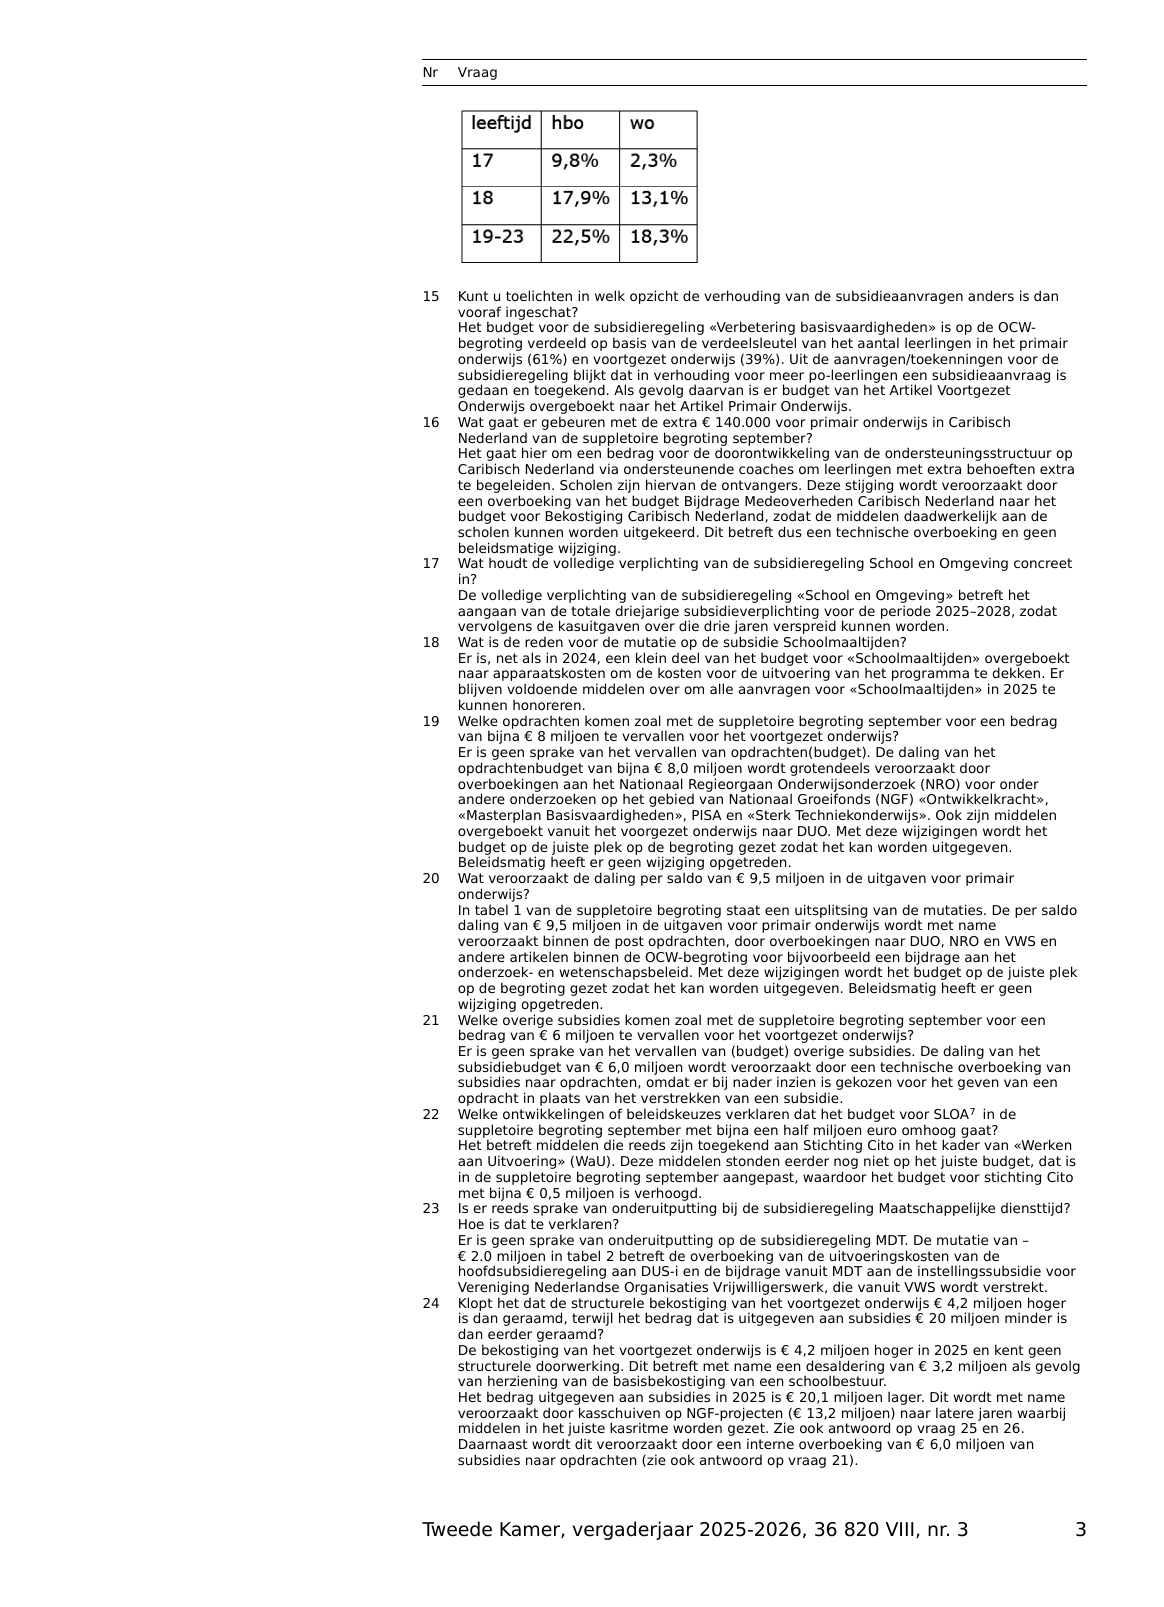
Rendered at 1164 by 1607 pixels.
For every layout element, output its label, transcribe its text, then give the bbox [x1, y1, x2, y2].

table_cell 16 [422, 415, 452, 556]
table_cell 24 [422, 1296, 452, 1468]
table_cell 23 [422, 1201, 452, 1296]
table_cell Wat is de reden voor de mutatie op de subsidie Schoolmaaltijden? Er is, net als in 2024, een klein deel van het budget voor «Schoolmaaltijden» overgeboekt naar apparaatskosten om de kosten voor de uitvoering van het programma te dekken. Er blijven voldoende middelen over om alle aanvragen voor «Schoolmaaltijden» in 2025 te kunnen honoreren. [452, 635, 1087, 713]
table_cell Wat houdt de volledige verplichting van de subsidieregeling School en Omgeving concreet in? De volledige verplichting van de subsidieregeling «School en Omgeving» betreft het aangaan van de totale driejarige subsidieverplichting voor de periode 2025–2028, zodat vervolgens de kasuitgaven over die drie jaren verspreid kunnen worden. [452, 556, 1087, 635]
table_cell Is er reeds sprake van onderuitputting bij de subsidieregeling Maatschappelijke diensttijd? Hoe is dat te verklaren? Er is geen sprake van onderuitputting op de subsidieregeling MDT. De mutatie van –€ 2.0 miljoen in tabel 2 betreft de overboeking van de uitvoeringskosten van de hoofdsubsidieregeling aan DUS-i en de bijdrage vanuit MDT aan de instellingssubsidie voor Vereniging Nederlandse Organisaties Vrijwilligerswerk, die vanuit VWS wordt verstrekt. [452, 1201, 1087, 1296]
table_cell Welke ontwikkelingen of beleidskeuzes verklaren dat het budget voor SLOA7 in de suppletoire begroting september met bijna een half miljoen euro omhoog gaat? Het betreft middelen die reeds zijn toegekend aan Stichting Cito in het kader van «Werken aan Uitvoering» (WaU). Deze middelen stonden eerder nog niet op het juiste budget, dat is in de suppletoire begroting september aangepast, waardoor het budget voor stichting Cito met bijna € 0,5 miljoen is verhoogd. [452, 1107, 1087, 1201]
table_cell 22 [422, 1107, 452, 1201]
table_cell Klopt het dat de structurele bekostiging van het voortgezet onderwijs € 4,2 miljoen hoger is dan geraamd, terwijl het bedrag dat is uitgegeven aan subsidies € 20 miljoen minder is dan eerder geraamd? De bekostiging van het voortgezet onderwijs is € 4,2 miljoen hoger in 2025 en kent geen structurele doorwerking. Dit betreft met name een desaldering van € 3,2 miljoen als gevolg van herziening van de basisbekostiging van een schoolbestuur. Het bedrag uitgegeven aan subsidies in 2025 is € 20,1 miljoen lager. Dit wordt met name veroorzaakt door kasschuiven op NGF-projecten (€ 13,2 miljoen) naar latere jaren waarbij middelen in het juiste kasritme worden gezet. Zie ook antwoord op vraag 25 en 26. Daarnaast wordt dit veroorzaakt door een interne overboeking van € 6,0 miljoen van subsidies naar opdrachten (zie ook antwoord op vraag 21). [452, 1296, 1087, 1468]
table_cell Welke opdrachten komen zoal met de suppletoire begroting september voor een bedrag van bijna € 8 miljoen te vervallen voor het voortgezet onderwijs? Er is geen sprake van het vervallen van opdrachten(budget). De daling van het opdrachtenbudget van bijna € 8,0 miljoen wordt grotendeels veroorzaakt door overboekingen aan het Nationaal Regieorgaan Onderwijsonderzoek (NRO) voor onder andere onderzoeken op het gebied van Nationaal Groeifonds (NGF) «Ontwikkelkracht», «Masterplan Basisvaardigheden», PISA en «Sterk Techniekonderwijs». Ook zijn middelen overgeboekt vanuit het voorgezet onderwijs naar DUO. Met deze wijzigingen wordt het budget op de juiste plek op de begroting gezet zodat het kan worden uitgegeven. Beleidsmatig heeft er geen wijziging opgetreden. [452, 714, 1087, 871]
table_cell [452, 86, 1087, 289]
table_header Vraag [452, 60, 1087, 85]
table_cell 18 [422, 635, 452, 713]
table_cell Welke overige subsidies komen zoal met de suppletoire begroting september voor een bedrag van € 6 miljoen te vervallen voor het voortgezet onderwijs? Er is geen sprake van het vervallen van (budget) overige subsidies. De daling van het subsidiebudget van € 6,0 miljoen wordt veroorzaakt door een technische overboeking van subsidies naar opdrachten, omdat er bij nader inzien is gekozen voor het geven van een opdracht in plaats van het verstrekken van een subsidie. [452, 1013, 1087, 1107]
table_cell [422, 86, 452, 289]
table_cell Wat veroorzaakt de daling per saldo van € 9,5 miljoen in de uitgaven voor primair onderwijs? In tabel 1 van de suppletoire begroting staat een uitsplitsing van de mutaties. De per saldo daling van € 9,5 miljoen in de uitgaven voor primair onderwijs wordt met name veroorzaakt binnen de post opdrachten, door overboekingen naar DUO, NRO en VWS en andere artikelen binnen de OCW-begroting voor bijvoorbeeld een bijdrage aan het onderzoek- en wetenschapsbeleid. Met deze wijzigingen wordt het budget op de juiste plek op de begroting gezet zodat het kan worden uitgegeven. Beleidsmatig heeft er geen wijziging opgetreden. [452, 871, 1087, 1012]
table_cell Wat gaat er gebeuren met de extra € 140.000 voor primair onderwijs in Caribisch Nederland van de suppletoire begroting september? Het gaat hier om een bedrag voor de doorontwikkeling van de ondersteuningsstructuur op Caribisch Nederland via ondersteunende coaches om leerlingen met extra behoeften extra te begeleiden. Scholen zijn hiervan de ontvangers. Deze stijging wordt veroorzaakt door een overboeking van het budget Bijdrage Medeoverheden Caribisch Nederland naar het budget voor Bekostiging Caribisch Nederland, zodat de middelen daadwerkelijk aan de scholen kunnen worden uitgekeerd. Dit betreft dus een technische overboeking en geen beleidsmatige wijziging. [452, 415, 1087, 556]
table_cell 20 [422, 871, 452, 1012]
table_cell 21 [422, 1013, 452, 1107]
picture [457, 107, 700, 267]
table_header Nr [422, 60, 452, 85]
table_cell 19 [422, 714, 452, 871]
table_cell 17 [422, 556, 452, 635]
table_cell 15 [422, 289, 452, 415]
table_cell Kunt u toelichten in welk opzicht de verhouding van de subsidieaanvragen anders is dan vooraf ingeschat? Het budget voor de subsidieregeling «Verbetering basisvaardigheden» is op de OCW-begroting verdeeld op basis van de verdeelsleutel van het aantal leerlingen in het primair onderwijs (61%) en voortgezet onderwijs (39%). Uit de aanvragen/toekenningen voor de subsidieregeling blijkt dat in verhouding voor meer po-leerlingen een subsidieaanvraag is gedaan en toegekend. Als gevolg daarvan is er budget van het Artikel Voortgezet Onderwijs overgeboekt naar het Artikel Primair Onderwijs. [452, 289, 1087, 415]
